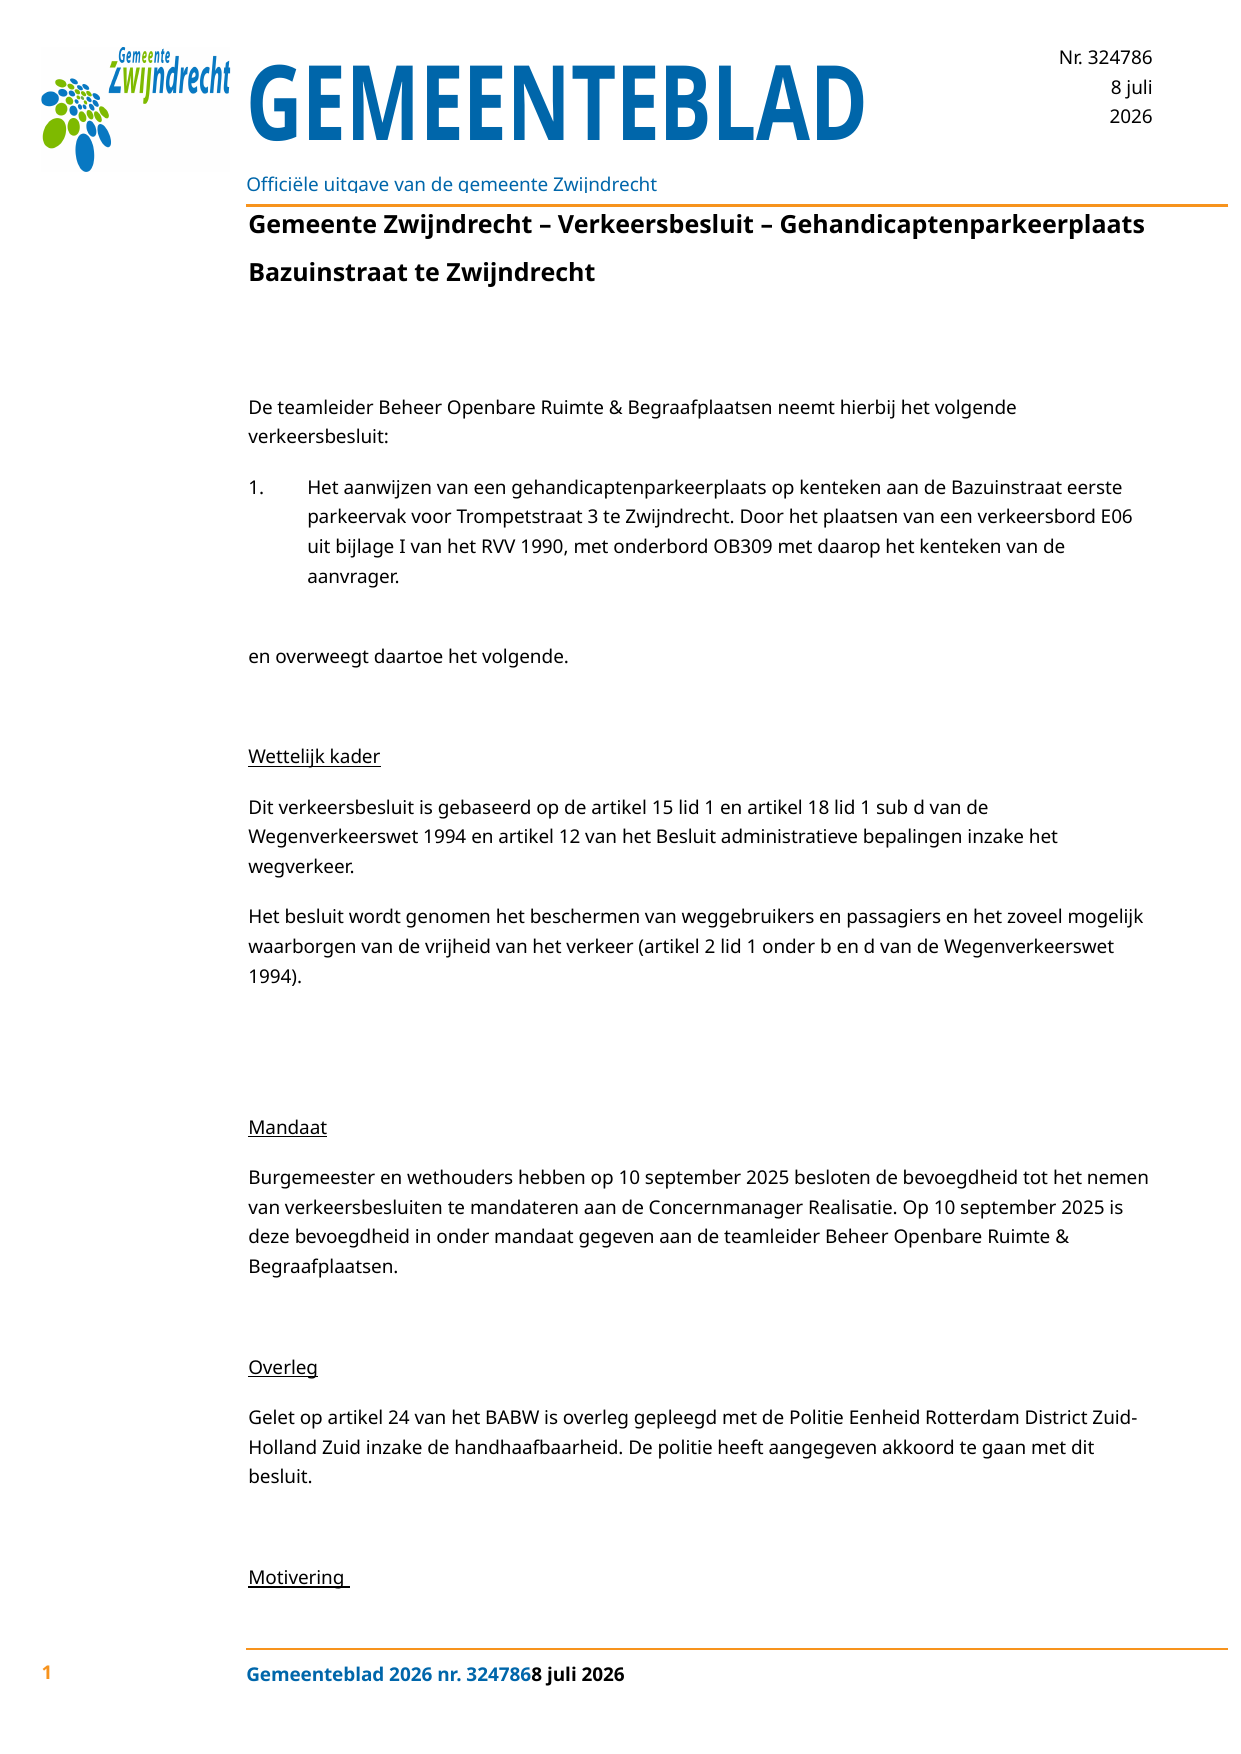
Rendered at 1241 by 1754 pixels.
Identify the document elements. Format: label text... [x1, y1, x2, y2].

text en overweegt daartoe het volgende. [248, 643, 1152, 668]
text Burgemeester en wethouders hebben op 10 september 2025 besloten de bevoegdheid tot het nemen van verkeersbesluiten te mandateren aan de Concernmanager Realisatie. Op 10 september 2025 is deze bevoegdheid in onder mandaat gegeven aan de teamleider Beheer Openbare Ruimte & Begraafplaatsen. [248, 1164, 1152, 1279]
text Dit verkeersbesluit is gebaseerd op de artikel 15 lid 1 en artikel 18 lid 1 sub d van de Wegenverkeerswet 1994 en artikel 12 van het Besluit administratieve bepalingen inzake het wegverkeer. [248, 794, 1152, 879]
text Gelet op artikel 24 van het BABW is overleg gepleegd met de Politie Eenheid Rotterdam District Zuid-Holland Zuid inzake de handhaafbaarheid. De politie heeft aangegeven akkoord te gaan met dit besluit. [248, 1404, 1152, 1489]
text Overleg [248, 1354, 1152, 1380]
text Het besluit wordt genomen het beschermen van weggebruikers en passagiers en het zoveel mogelijk waarborgen van de vrijheid van het verkeer (artikel 2 lid 1 onder b en d van de Wegenverkeerswet 1994). [248, 904, 1152, 988]
picture [41, 47, 231, 172]
text Motivering [248, 1564, 1152, 1590]
text Wettelijk kader [248, 744, 1152, 769]
text Gemeente Zwijndrecht – Verkeersbesluit – Gehandicaptenparkeerplaats Bazuinstraat te Zwijndrecht [248, 207, 1152, 288]
text Mandaat [248, 1114, 1152, 1140]
list Het aanwijzen van een gehandicaptenparkeerplaats op kenteken aan de Bazuinstraat eerste parkeervak voor Trompetstraat 3 te Zwijndrecht. Door het plaatsen van een verkeersbord E06 uit bijlage I van het RVV 1990, met onderbord OB309 met daarop het kenteken van de aanvrager. [248, 474, 1152, 588]
text De teamleider Beheer Openbare Ruimte & Begraafplaatsen neemt hierbij het volgende verkeersbesluit: [248, 394, 1152, 449]
